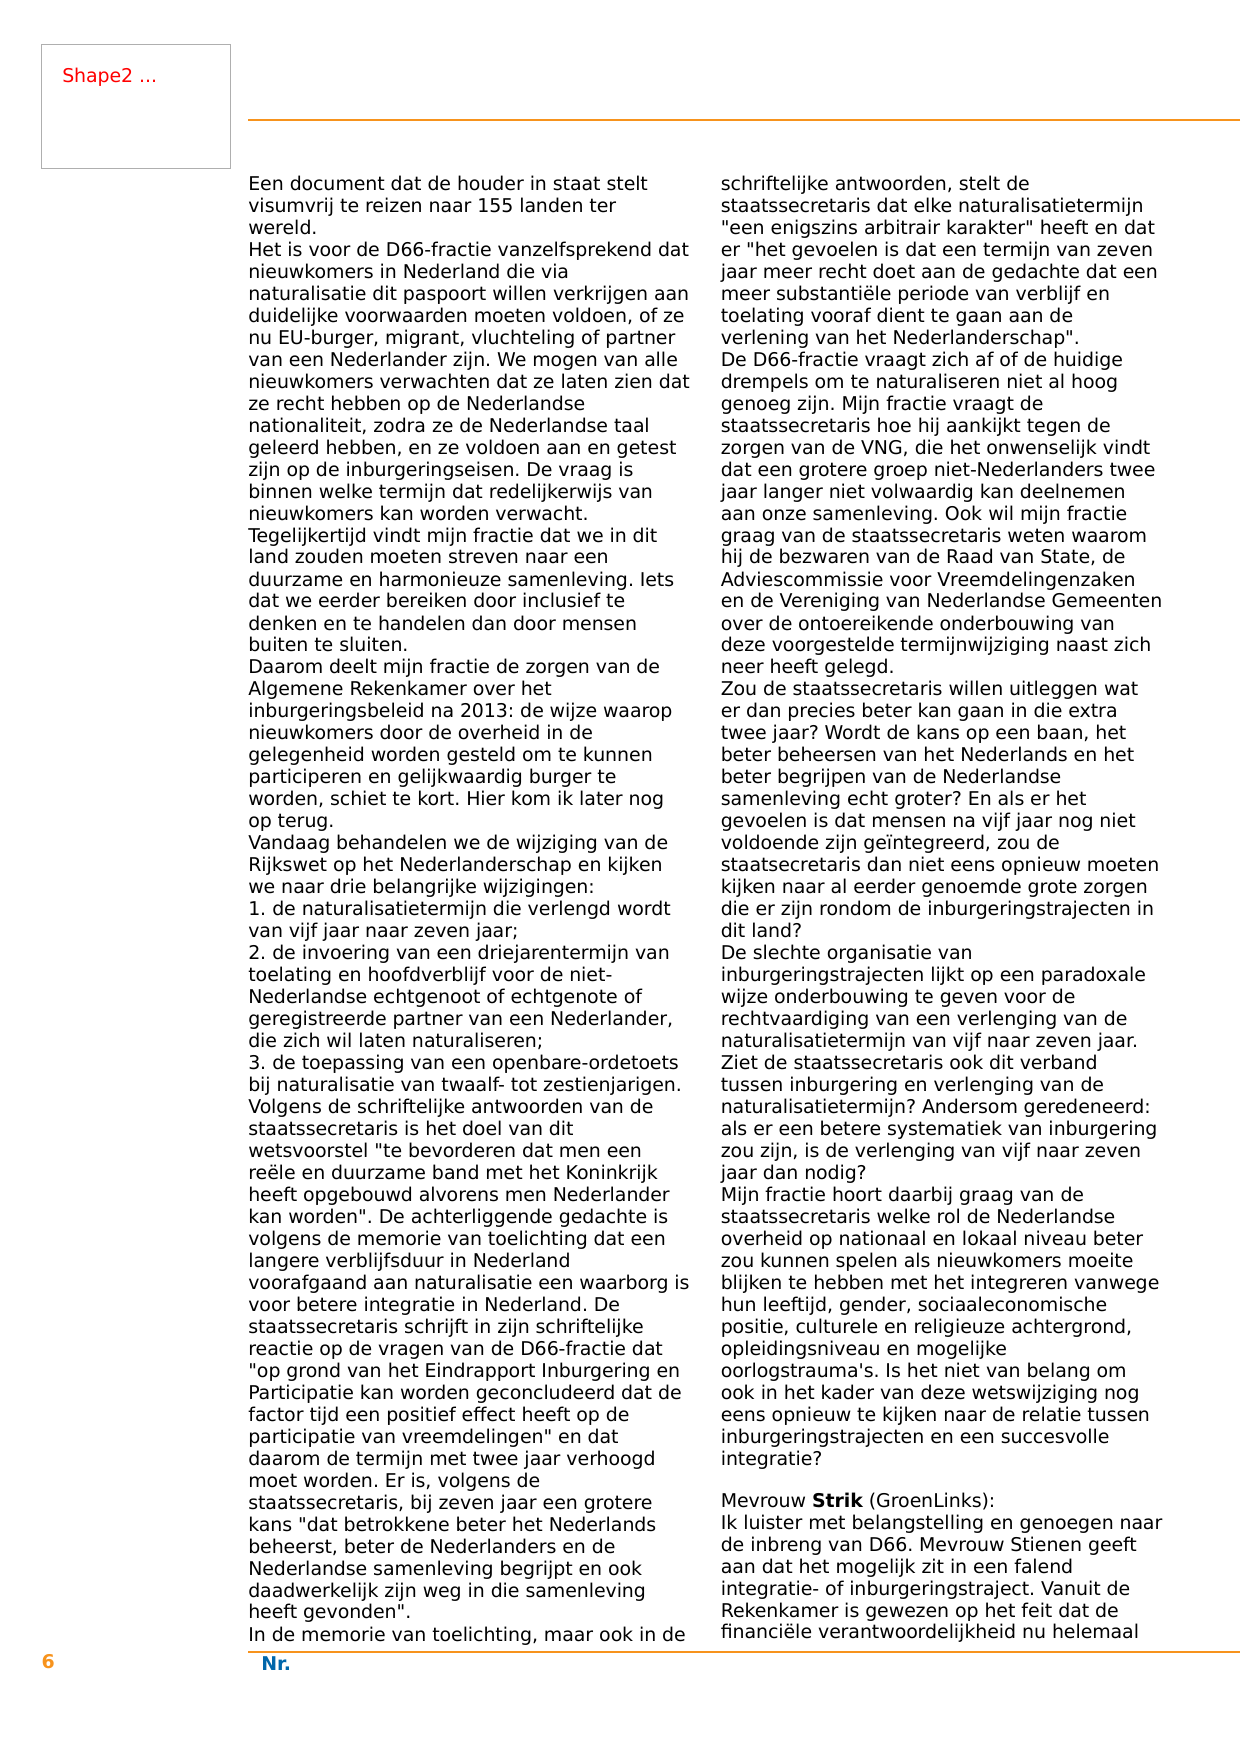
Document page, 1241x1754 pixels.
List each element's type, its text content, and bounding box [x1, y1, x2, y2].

text 1. de naturalisatietermijn die verlengd wordt van vijf jaar naar zeven jaar; [248, 898, 691, 942]
text In de memorie van toelichting, maar ook in de [248, 1623, 691, 1645]
text Mevrouw Strik (GroenLinks): [721, 1489, 1163, 1512]
text Volgens de schriftelijke antwoorden van de staatssecretaris is het doel van dit wetsvoorstel "te bevorderen dat men een reële en duurzame band met het Koninkrijk heeft opgebouwd alvorens men Nederlander kan worden". De achterliggende gedachte is volgens de memorie van toelichting dat een langere verblijfsduur in Nederland voorafgaand aan naturalisatie een waarborg is voor betere integratie in Nederland. De staatssecretaris schrijft in zijn schriftelijke reactie op de vragen van de D66-fractie dat "op grond van het Eindrapport Inburgering en Participatie kan worden geconcludeerd dat de factor tijd een positief effect heeft op de participatie van vreemdelingen" en dat daarom de termijn met twee jaar verhoogd moet worden. Er is, volgens de staatssecretaris, bij zeven jaar een grotere kans "dat betrokkene beter het Nederlands beheerst, beter de Nederlanders en de Nederlandse samenleving begrijpt en ook daadwerkelijk zijn weg in die samenleving heeft gevonden". [248, 1096, 691, 1623]
text Zou de staatssecretaris willen uitleggen wat er dan precies beter kan gaan in die extra twee jaar? Wordt de kans op een baan, het beter beheersen van het Nederlands en het beter begrijpen van de Nederlandse samenleving echt groter? En als er het gevoelen is dat mensen na vijf jaar nog niet voldoende zijn geïntegreerd, zou de staatsecretaris dan niet eens opnieuw moeten kijken naar al eerder genoemde grote zorgen die er zijn rondom de inburgeringstrajecten in dit land? [721, 678, 1163, 942]
text Het is voor de D66-fractie vanzelfsprekend dat nieuwkomers in Nederland die via naturalisatie dit paspoort willen verkrijgen aan duidelijke voorwaarden moeten voldoen, of ze nu EU-burger, migrant, vluchteling of partner van een Nederlander zijn. We mogen van alle nieuwkomers verwachten dat ze laten zien dat ze recht hebben op de Nederlandse nationaliteit, zodra ze de Nederlandse taal geleerd hebben, en ze voldoen aan en getest zijn op de inburgeringseisen. De vraag is binnen welke termijn dat redelijkerwijs van nieuwkomers kan worden verwacht. Tegelijkertijd vindt mijn fractie dat we in dit land zouden moeten streven naar een duurzame en harmonieuze samenleving. Iets dat we eerder bereiken door inclusief te denken en te handelen dan door mensen buiten te sluiten. [248, 239, 691, 656]
text schriftelijke antwoorden, stelt de staatssecretaris dat elke naturalisatietermijn "een enigszins arbitrair karakter" heeft en dat er "het gevoelen is dat een termijn van zeven jaar meer recht doet aan de gedachte dat een meer substantiële periode van verblijf en toelating vooraf dient te gaan aan de verlening van het Nederlanderschap". [721, 173, 1163, 349]
text Mijn fractie hoort daarbij graag van de staatssecretaris welke rol de Nederlandse overheid op nationaal en lokaal niveau beter zou kunnen spelen als nieuwkomers moeite blijken te hebben met het integreren vanwege hun leeftijd, gender, sociaaleconomische positie, culturele en religieuze achtergrond, opleidingsniveau en mogelijke oorlogstrauma's. Is het niet van belang om ook in het kader van deze wetswijziging nog eens opnieuw te kijken naar de relatie tussen inburgeringstrajecten en een succesvolle integratie? [721, 1184, 1163, 1469]
text De slechte organisatie van inburgeringstrajecten lijkt op een paradoxale wijze onderbouwing te geven voor de rechtvaardiging van een verlenging van de naturalisatietermijn van vijf naar zeven jaar. Ziet de staatssecretaris ook dit verband tussen inburgering en verlenging van de naturalisatietermijn? Andersom geredeneerd: als er een betere systematiek van inburgering zou zijn, is de verlenging van vijf naar zeven jaar dan nodig? [721, 942, 1163, 1184]
text 3. de toepassing van een openbare-ordetoets bij naturalisatie van twaalf- tot zestienjarigen. [248, 1052, 691, 1096]
text Daarom deelt mijn fractie de zorgen van de Algemene Rekenkamer over het inburgeringsbeleid na 2013: de wijze waarop nieuwkomers door de overheid in de gelegenheid worden gesteld om te kunnen participeren en gelijkwaardig burger te worden, schiet te kort. Hier kom ik later nog op terug. [248, 656, 691, 832]
text Vandaag behandelen we de wijziging van de Rijkswet op het Nederlanderschap en kijken we naar drie belangrijke wijzigingen: [248, 832, 691, 898]
text 2. de invoering van een driejarentermijn van toelating en hoofdverblijf voor de niet-Nederlandse echtgenoot of echtgenote of geregistreerde partner van een Nederlander, die zich wil laten naturaliseren; [248, 942, 691, 1052]
text De D66-fractie vraagt zich af of de huidige drempels om te naturaliseren niet al hoog genoeg zijn. Mijn fractie vraagt de staatssecretaris hoe hij aankijkt tegen de zorgen van de VNG, die het onwenselijk vindt dat een grotere groep niet-Nederlanders twee jaar langer niet volwaardig kan deelnemen aan onze samenleving. Ook wil mijn fractie graag van de staatssecretaris weten waarom hij de bezwaren van de Raad van State, de Adviescommissie voor Vreemdelingenzaken en de Vereniging van Nederlandse Gemeenten over de ontoereikende onderbouwing van deze voorgestelde termijnwijziging naast zich neer heeft gelegd. [721, 349, 1163, 678]
text Een document dat de houder in staat stelt visumvrij te reizen naar 155 landen ter wereld. [248, 173, 691, 239]
text Ik luister met belangstelling en genoegen naar de inbreng van D66. Mevrouw Stienen geeft aan dat het mogelijk zit in een falend integratie- of inburgeringstraject. Vanuit de Rekenkamer is gewezen op het feit dat de financiële verantwoordelijkheid nu helemaal [721, 1512, 1163, 1643]
